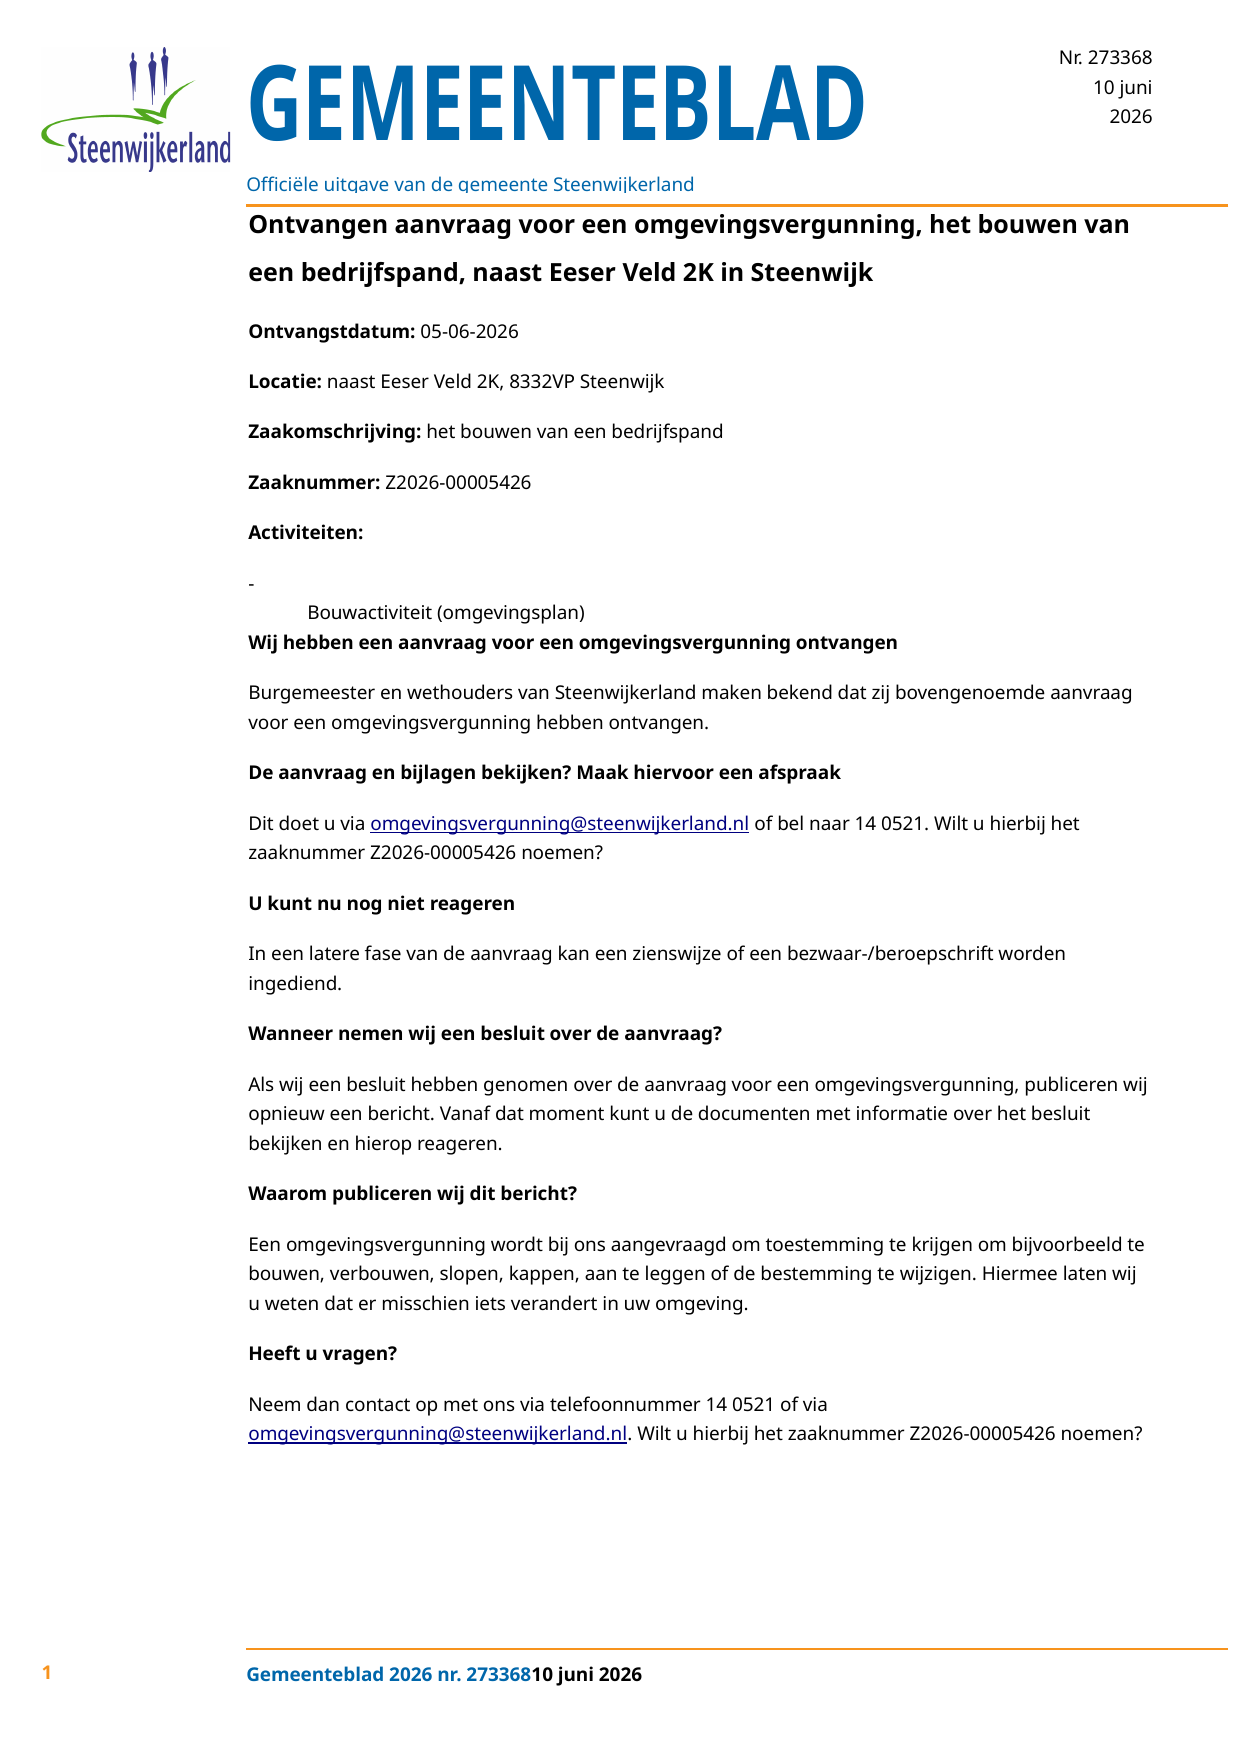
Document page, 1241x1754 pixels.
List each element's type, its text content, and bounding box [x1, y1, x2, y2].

text Zaakomschrijving: het bouwen van een bedrijfspand [248, 419, 1152, 444]
text Ontvangen aanvraag voor een omgevingsvergunning, het bouwen van een bedrijfspand, naast Eeser Veld 2K in Steenwijk [248, 207, 1152, 288]
text Wij hebben een aanvraag voor een omgevingsvergunning ontvangen [248, 629, 1152, 655]
text Heeft u vragen? [248, 1340, 1152, 1366]
list Bouwactiviteit (omgevingsplan) [248, 599, 1152, 625]
text Een omgevingsvergunning wordt bij ons aangevraagd om toestemming te krijgen om bijvoorbeeld te bouwen, verbouwen, slopen, kappen, aan te leggen of de bestemming te wijzigen. Hiermee laten wij u weten dat er misschien iets verandert in uw omgeving. [248, 1231, 1152, 1316]
text Wanneer nemen wij een besluit over de aanvraag? [248, 1020, 1152, 1046]
text Dit doet u via omgevingsvergunning@steenwijkerland.nl of bel naar 14 0521. Wilt u hierbij het zaaknummer Z2026-00005426 noemen? [248, 810, 1152, 865]
text Burgemeester en wethouders van Steenwijkerland maken bekend dat zij bovengenoemde aanvraag voor een omgevingsvergunning hebben ontvangen. [248, 679, 1152, 735]
text Waarom publiceren wij dit bericht? [248, 1180, 1152, 1206]
text Ontvangstdatum: 05-06-2026 [248, 318, 1152, 344]
text Zaaknummer: Z2026-00005426 [248, 469, 1152, 495]
text Activiteiten: [248, 519, 1152, 545]
text Neem dan contact op met ons via telefoonnummer 14 0521 of via omgevingsvergunning@steenwijkerland.nl. Wilt u hierbij het zaaknummer Z2026-00005426 noemen? [248, 1391, 1152, 1446]
text In een latere fase van de aanvraag kan een zienswijze of een bezwaar-/beroepschrift worden ingediend. [248, 940, 1152, 996]
picture [41, 47, 231, 172]
text U kunt nu nog niet reageren [248, 890, 1152, 916]
text Locatie: naast Eeser Veld 2K, 8332VP Steenwijk [248, 368, 1152, 394]
text Als wij een besluit hebben genomen over de aanvraag voor een omgevingsvergunning, publiceren wij opnieuw een bericht. Vanaf dat moment kunt u de documenten met informatie over het besluit bekijken en hierop reageren. [248, 1071, 1152, 1156]
text De aanvraag en bijlagen bekijken? Maak hiervoor een afspraak [248, 759, 1152, 785]
